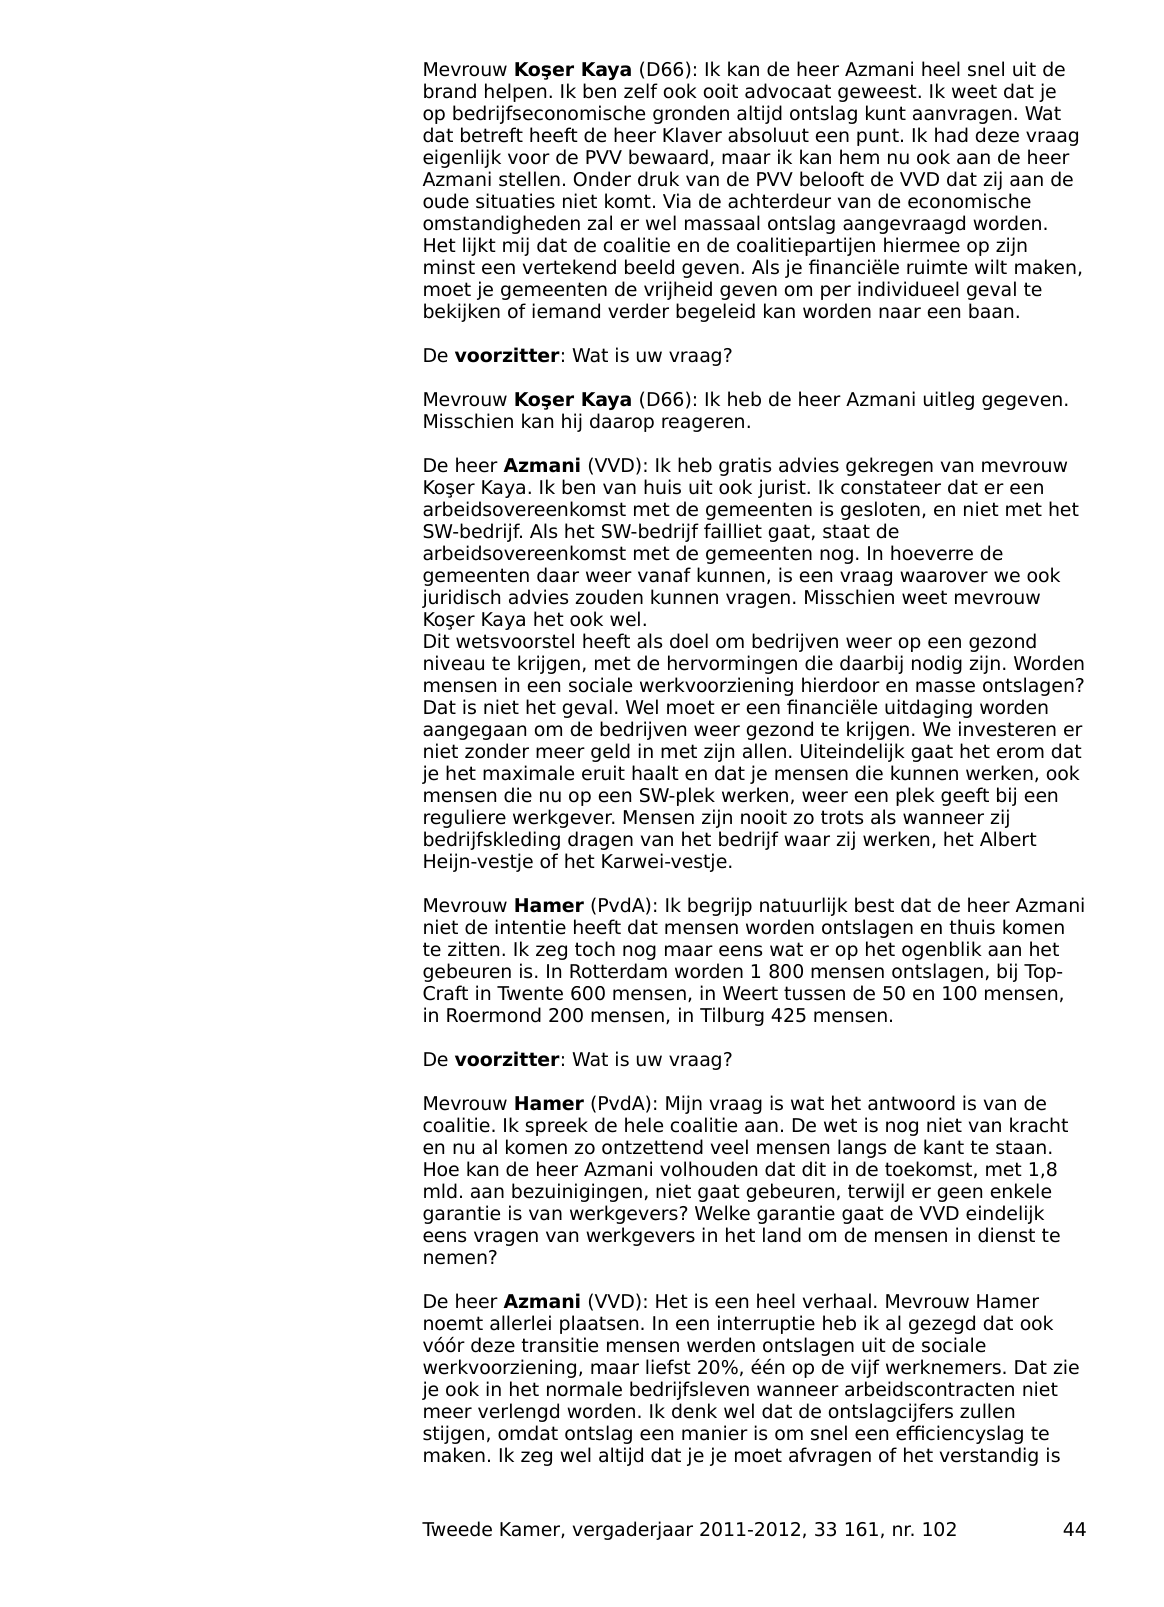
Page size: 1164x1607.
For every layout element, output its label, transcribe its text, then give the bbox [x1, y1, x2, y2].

text De voorzitter: Wat is uw vraag? [422, 1049, 1087, 1071]
text Dit wetsvoorstel heeft als doel om bedrijven weer op een gezond niveau te krijgen, met de hervormingen die daarbij nodig zijn. Worden mensen in een sociale werkvoorziening hierdoor en masse ontslagen? Dat is niet het geval. Wel moet er een financiële uitdaging worden aangegaan om de bedrijven weer gezond te krijgen. We investeren er niet zonder meer geld in met zijn allen. Uiteindelijk gaat het erom dat je het maximale eruit haalt en dat je mensen die kunnen werken, ook mensen die nu op een SW-plek werken, weer een plek geeft bij een reguliere werkgever. Mensen zijn nooit zo trots als wanneer zij bedrijfskleding dragen van het bedrijf waar zij werken, het Albert Heijn-vestje of het Karwei-vestje. [422, 631, 1087, 873]
text Mevrouw Hamer (PvdA): Mijn vraag is wat het antwoord is van de coalitie. Ik spreek de hele coalitie aan. De wet is nog niet van kracht en nu al komen zo ontzettend veel mensen langs de kant te staan. Hoe kan de heer Azmani volhouden dat dit in de toekomst, met 1,8 mld. aan bezuinigingen, niet gaat gebeuren, terwijl er geen enkele garantie is van werkgevers? Welke garantie gaat de VVD eindelijk eens vragen van werkgevers in het land om de mensen in dienst te nemen? [422, 1093, 1087, 1269]
text De heer Azmani (VVD): Ik heb gratis advies gekregen van mevrouw Koşer Kaya. Ik ben van huis uit ook jurist. Ik constateer dat er een arbeidsovereenkomst met de gemeenten is gesloten, en niet met het SW-bedrijf. Als het SW-bedrijf failliet gaat, staat de arbeidsovereenkomst met de gemeenten nog. In hoeverre de gemeenten daar weer vanaf kunnen, is een vraag waarover we ook juridisch advies zouden kunnen vragen. Misschien weet mevrouw Koşer Kaya het ook wel. [422, 455, 1087, 631]
text Mevrouw Hamer (PvdA): Ik begrijp natuurlijk best dat de heer Azmani niet de intentie heeft dat mensen worden ontslagen en thuis komen te zitten. Ik zeg toch nog maar eens wat er op het ogenblik aan het gebeuren is. In Rotterdam worden 1 800 mensen ontslagen, bij Top-Craft in Twente 600 mensen, in Weert tussen de 50 en 100 mensen, in Roermond 200 mensen, in Tilburg 425 mensen. [422, 895, 1087, 1027]
text De heer Azmani (VVD): Het is een heel verhaal. Mevrouw Hamer noemt allerlei plaatsen. In een interruptie heb ik al gezegd dat ook vóór deze transitie mensen werden ontslagen uit de sociale werkvoorziening, maar liefst 20%, één op de vijf werknemers. Dat zie je ook in het normale bedrijfsleven wanneer arbeidscontracten niet meer verlengd worden. Ik denk wel dat de ontslagcijfers zullen stijgen, omdat ontslag een manier is om snel een efficiencyslag te maken. Ik zeg wel altijd dat je je moet afvragen of het verstandig is [422, 1291, 1087, 1467]
text Mevrouw Koşer Kaya (D66): Ik heb de heer Azmani uitleg gegeven. Misschien kan hij daarop reageren. [422, 389, 1087, 433]
text Mevrouw Koşer Kaya (D66): Ik kan de heer Azmani heel snel uit de brand helpen. Ik ben zelf ook ooit advocaat geweest. Ik weet dat je op bedrijfseconomische gronden altijd ontslag kunt aanvragen. Wat dat betreft heeft de heer Klaver absoluut een punt. Ik had deze vraag eigenlijk voor de PVV bewaard, maar ik kan hem nu ook aan de heer Azmani stellen. Onder druk van de PVV belooft de VVD dat zij aan de oude situaties niet komt. Via de achterdeur van de economische omstandigheden zal er wel massaal ontslag aangevraagd worden. Het lijkt mij dat de coalitie en de coalitiepartijen hiermee op zijn minst een vertekend beeld geven. Als je financiële ruimte wilt maken, moet je gemeenten de vrijheid geven om per individueel geval te bekijken of iemand verder begeleid kan worden naar een baan. [422, 59, 1087, 323]
text De voorzitter: Wat is uw vraag? [422, 345, 1087, 367]
